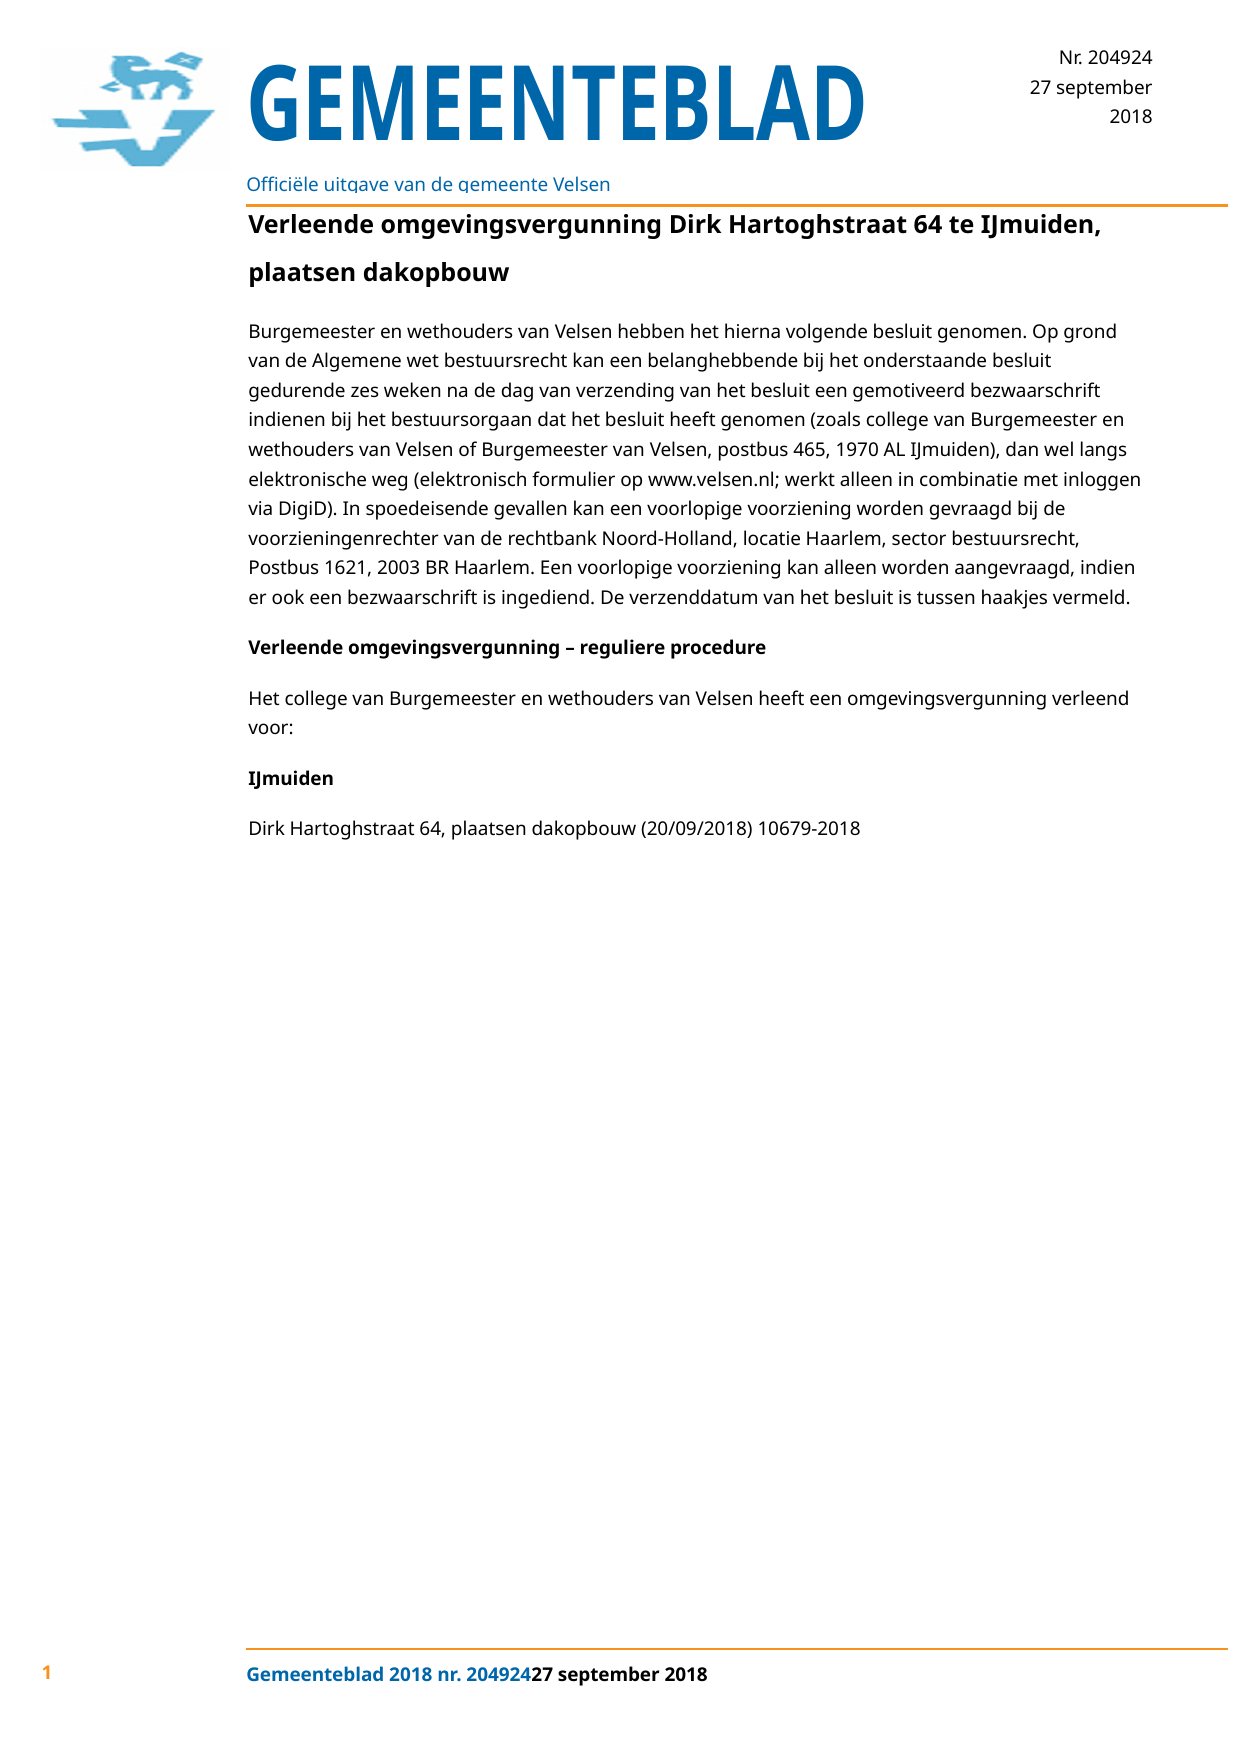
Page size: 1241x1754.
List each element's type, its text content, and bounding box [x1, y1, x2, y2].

text Verleende omgevingsvergunning Dirk Hartoghstraat 64 te IJmuiden, plaatsen dakopbouw [248, 207, 1152, 288]
text Dirk Hartoghstraat 64, plaatsen dakopbouw (20/09/2018) 10679-2018 [248, 815, 1152, 841]
text Verleende omgevingsvergunning – reguliere procedure [248, 634, 1152, 660]
text Burgemeester en wethouders van Velsen hebben het hierna volgende besluit genomen. Op grond van de Algemene wet bestuursrecht kan een belanghebbende bij het onderstaande besluit gedurende zes weken na de dag van verzending van het besluit een gemotiveerd bezwaarschrift indienen bij het bestuursorgaan dat het besluit heeft genomen (zoals college van Burgemeester en wethouders van Velsen of Burgemeester van Velsen, postbus 465, 1970 AL IJmuiden), dan wel langs elektronische weg (elektronisch formulier op www.velsen.nl; werkt alleen in combinatie met inloggen via DigiD). In spoedeisende gevallen kan een voorlopige voorziening worden gevraagd bij de voorzieningenrechter van de rechtbank Noord-Holland, locatie Haarlem, sector bestuursrecht, Postbus 1621, 2003 BR Haarlem. Een voorlopige voorziening kan alleen worden aangevraagd, indien er ook een bezwaarschrift is ingediend. De verzenddatum van het besluit is tussen haakjes vermeld. [248, 318, 1152, 610]
picture [41, 47, 231, 172]
text IJmuiden [248, 765, 1152, 791]
text Het college van Burgemeester en wethouders van Velsen heeft een omgevingsvergunning verleend voor: [248, 685, 1152, 740]
